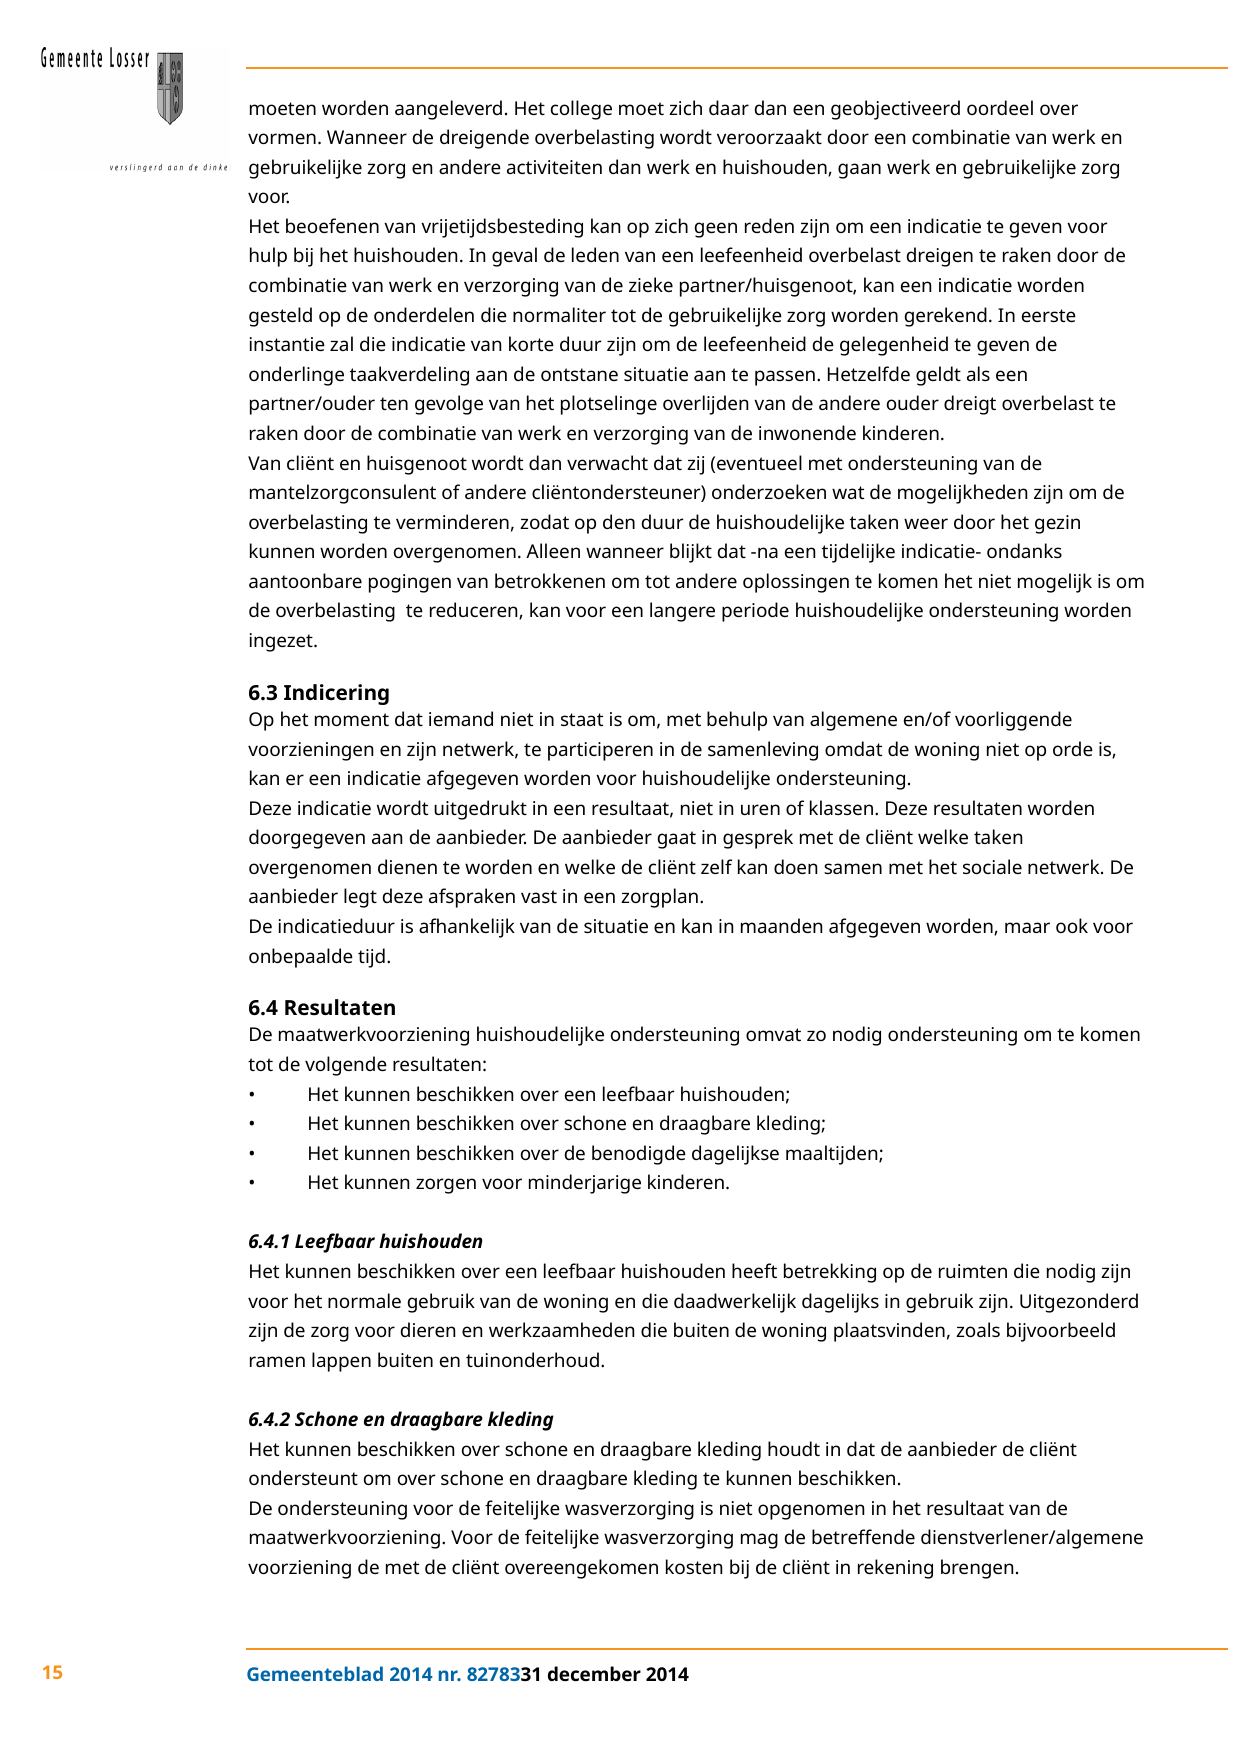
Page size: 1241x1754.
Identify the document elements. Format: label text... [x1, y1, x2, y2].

text moeten worden aangeleverd. Het college moet zich daar dan een geobjectiveerd oordeel over vormen. Wanneer de dreigende overbelasting wordt veroorzaakt door een combinatie van werk en gebruikelijke zorg en andere activiteiten dan werk en huishouden, gaan werk en gebruikelijke zorg voor. [248, 95, 1152, 209]
text Het beoefenen van vrijetijdsbesteding kan op zich geen reden zijn om een indicatie te geven voor hulp bij het huishouden. In geval de leden van een leefeenheid overbelast dreigen te raken door de combinatie van werk en verzorging van de zieke partner/huisgenoot, kan een indicatie worden gesteld op de onderdelen die normaliter tot de gebruikelijke zorg worden gerekend. In eerste instantie zal die indicatie van korte duur zijn om de leefeenheid de gelegenheid te geven de onderlinge taakverdeling aan de ontstane situatie aan te passen. Hetzelfde geldt als een partner/ouder ten gevolge van het plotselinge overlijden van de andere ouder dreigt overbelast te raken door de combinatie van werk en verzorging van de inwonende kinderen. [248, 213, 1152, 446]
list Het kunnen beschikken over de benodigde dagelijkse maaltijden; [248, 1140, 1152, 1166]
text 6.4.1 Leefbaar huishouden [248, 1229, 1152, 1254]
text Van cliënt en huisgenoot wordt dan verwacht dat zij (eventueel met ondersteuning van de mantelzorgconsulent of andere cliëntondersteuner) onderzoeken wat de mogelijkheden zijn om de overbelasting te verminderen, zodat op den duur de huishoudelijke taken weer door het gezin kunnen worden overgenomen. Alleen wanneer blijkt dat -na een tijdelijke indicatie- ondanks aantoonbare pogingen van betrokkenen om tot andere oplossingen te komen het niet mogelijk is om de overbelasting te reduceren, kan voor een langere periode huishoudelijke ondersteuning worden ingezet. [248, 450, 1152, 653]
text 6.3 Indicering [248, 678, 1152, 706]
list Het kunnen zorgen voor minderjarige kinderen. [248, 1169, 1152, 1195]
text 6.4.2 Schone en draagbare kleding [248, 1406, 1152, 1432]
picture [41, 47, 231, 172]
text Deze indicatie wordt uitgedrukt in een resultaat, niet in uren of klassen. Deze resultaten worden doorgegeven aan de aanbieder. De aanbieder gaat in gesprek met de cliënt welke taken overgenomen dienen te worden en welke de cliënt zelf kan doen samen met het sociale netwerk. De aanbieder legt deze afspraken vast in een zorgplan. [248, 795, 1152, 909]
text De ondersteuning voor de feitelijke wasverzorging is niet opgenomen in het resultaat van de maatwerkvoorziening. Voor de feitelijke wasverzorging mag de betreffende dienstverlener/algemene voorziening de met de cliënt overeengekomen kosten bij de cliënt in rekening brengen. [248, 1495, 1152, 1580]
text Op het moment dat iemand niet in staat is om, met behulp van algemene en/of voorliggende voorzieningen en zijn netwerk, te participeren in de samenleving omdat de woning niet op orde is, kan er een indicatie afgegeven worden voor huishoudelijke ondersteuning. [248, 706, 1152, 791]
text Het kunnen beschikken over schone en draagbare kleding houdt in dat de aanbieder de cliënt ondersteunt om over schone en draagbare kleding te kunnen beschikken. [248, 1436, 1152, 1491]
text De indicatieduur is afhankelijk van de situatie en kan in maanden afgegeven worden, maar ook voor onbepaalde tijd. [248, 913, 1152, 968]
list Het kunnen beschikken over een leefbaar huishouden; [248, 1081, 1152, 1107]
text Het kunnen beschikken over een leefbaar huishouden heeft betrekking op de ruimten die nodig zijn voor het normale gebruik van de woning en die daadwerkelijk dagelijks in gebruik zijn. Uitgezonderd zijn de zorg voor dieren en werkzaamheden die buiten de woning plaatsvinden, zoals bijvoorbeeld ramen lappen buiten en tuinonderhoud. [248, 1258, 1152, 1373]
text De maatwerkvoorziening huishoudelijke ondersteuning omvat zo nodig ondersteuning om te komen tot de volgende resultaten: [248, 1022, 1152, 1077]
list Het kunnen beschikken over schone en draagbare kleding; [248, 1110, 1152, 1136]
text 6.4 Resultaten [248, 993, 1152, 1022]
